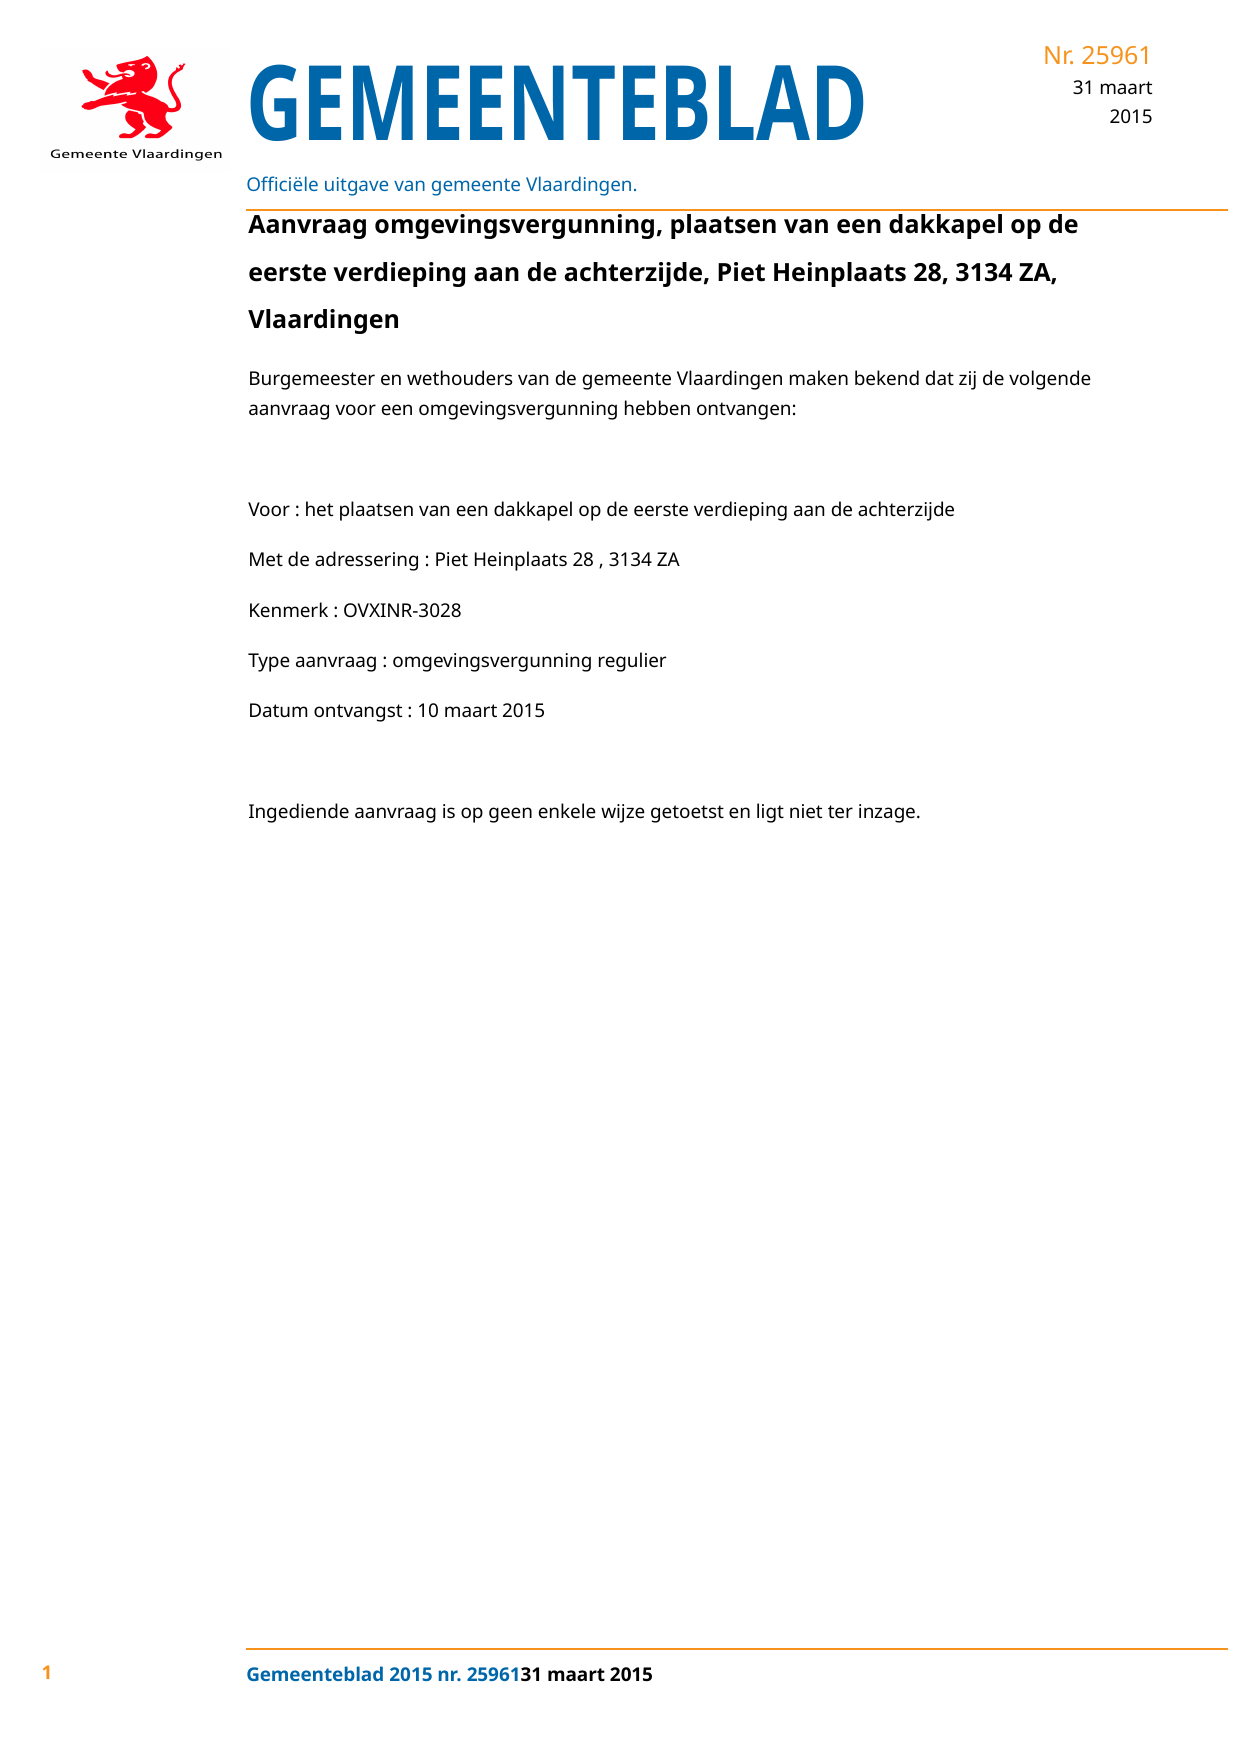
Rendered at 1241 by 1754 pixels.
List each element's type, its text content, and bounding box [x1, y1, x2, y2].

picture [41, 47, 231, 172]
text Ingediende aanvraag is op geen enkele wijze getoetst en ligt niet ter inzage. [248, 798, 1152, 824]
text Type aanvraag : omgevingsvergunning regulier [248, 647, 1152, 673]
text Aanvraag omgevingsvergunning, plaatsen van een dakkapel op de eerste verdieping aan de achterzijde, Piet Heinplaats 28, 3134 ZA, Vlaardingen [248, 211, 1152, 336]
text Kenmerk : OVXINR-3028 [248, 597, 1152, 622]
text Met de adressering : Piet Heinplaats 28 , 3134 ZA [248, 546, 1152, 572]
text Voor : het plaatsen van een dakkapel op de eerste verdieping aan de achterzijde [248, 496, 1152, 522]
text Burgemeester en wethouders van de gemeente Vlaardingen maken bekend dat zij de volgende aanvraag voor een omgevingsvergunning hebben ontvangen: [248, 366, 1152, 421]
text Datum ontvangst : 10 maart 2015 [248, 698, 1152, 723]
